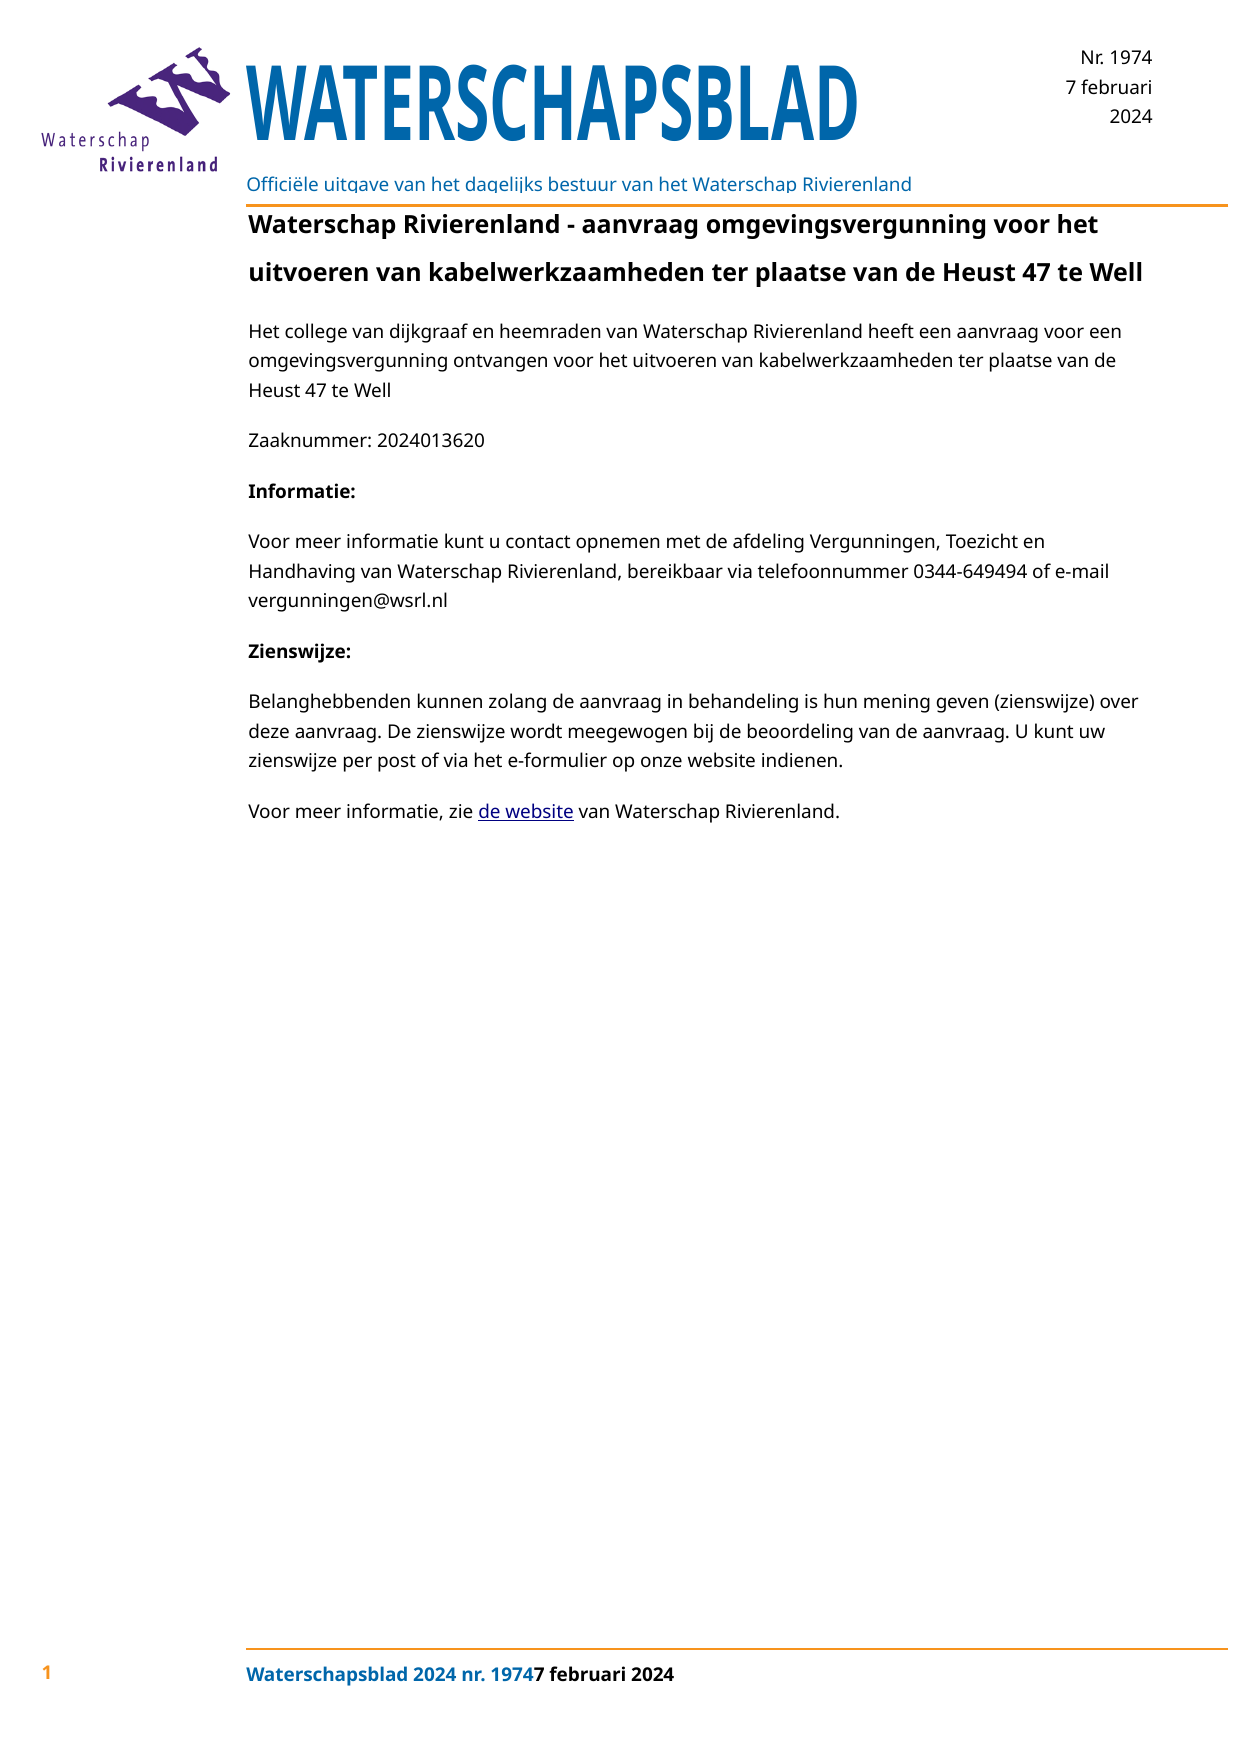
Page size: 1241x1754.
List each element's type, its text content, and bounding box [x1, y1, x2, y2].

text Zienswijze: [248, 638, 1152, 664]
picture [41, 47, 231, 172]
text Belanghebbenden kunnen zolang de aanvraag in behandeling is hun mening geven (zienswijze) over deze aanvraag. De zienswijze wordt meegewogen bij de beoordeling van de aanvraag. U kunt uw zienswijze per post of via het e-formulier op onze website indienen. [248, 688, 1152, 773]
text Zaaknummer: 2024013620 [248, 427, 1152, 453]
text Informatie: [248, 478, 1152, 504]
text Waterschap Rivierenland - aanvraag omgevingsvergunning voor het uitvoeren van kabelwerkzaamheden ter plaatse van de Heust 47 te Well [248, 207, 1152, 288]
text Het college van dijkgraaf en heemraden van Waterschap Rivierenland heeft een aanvraag voor een omgevingsvergunning ontvangen voor het uitvoeren van kabelwerkzaamheden ter plaatse van de Heust 47 te Well [248, 318, 1152, 403]
text Voor meer informatie, zie de website van Waterschap Rivierenland. [248, 798, 1152, 824]
text Voor meer informatie kunt u contact opnemen met de afdeling Vergunningen, Toezicht en Handhaving van Waterschap Rivierenland, bereikbaar via telefoonnummer 0344-649494 of e-mail vergunningen@wsrl.nl [248, 528, 1152, 613]
